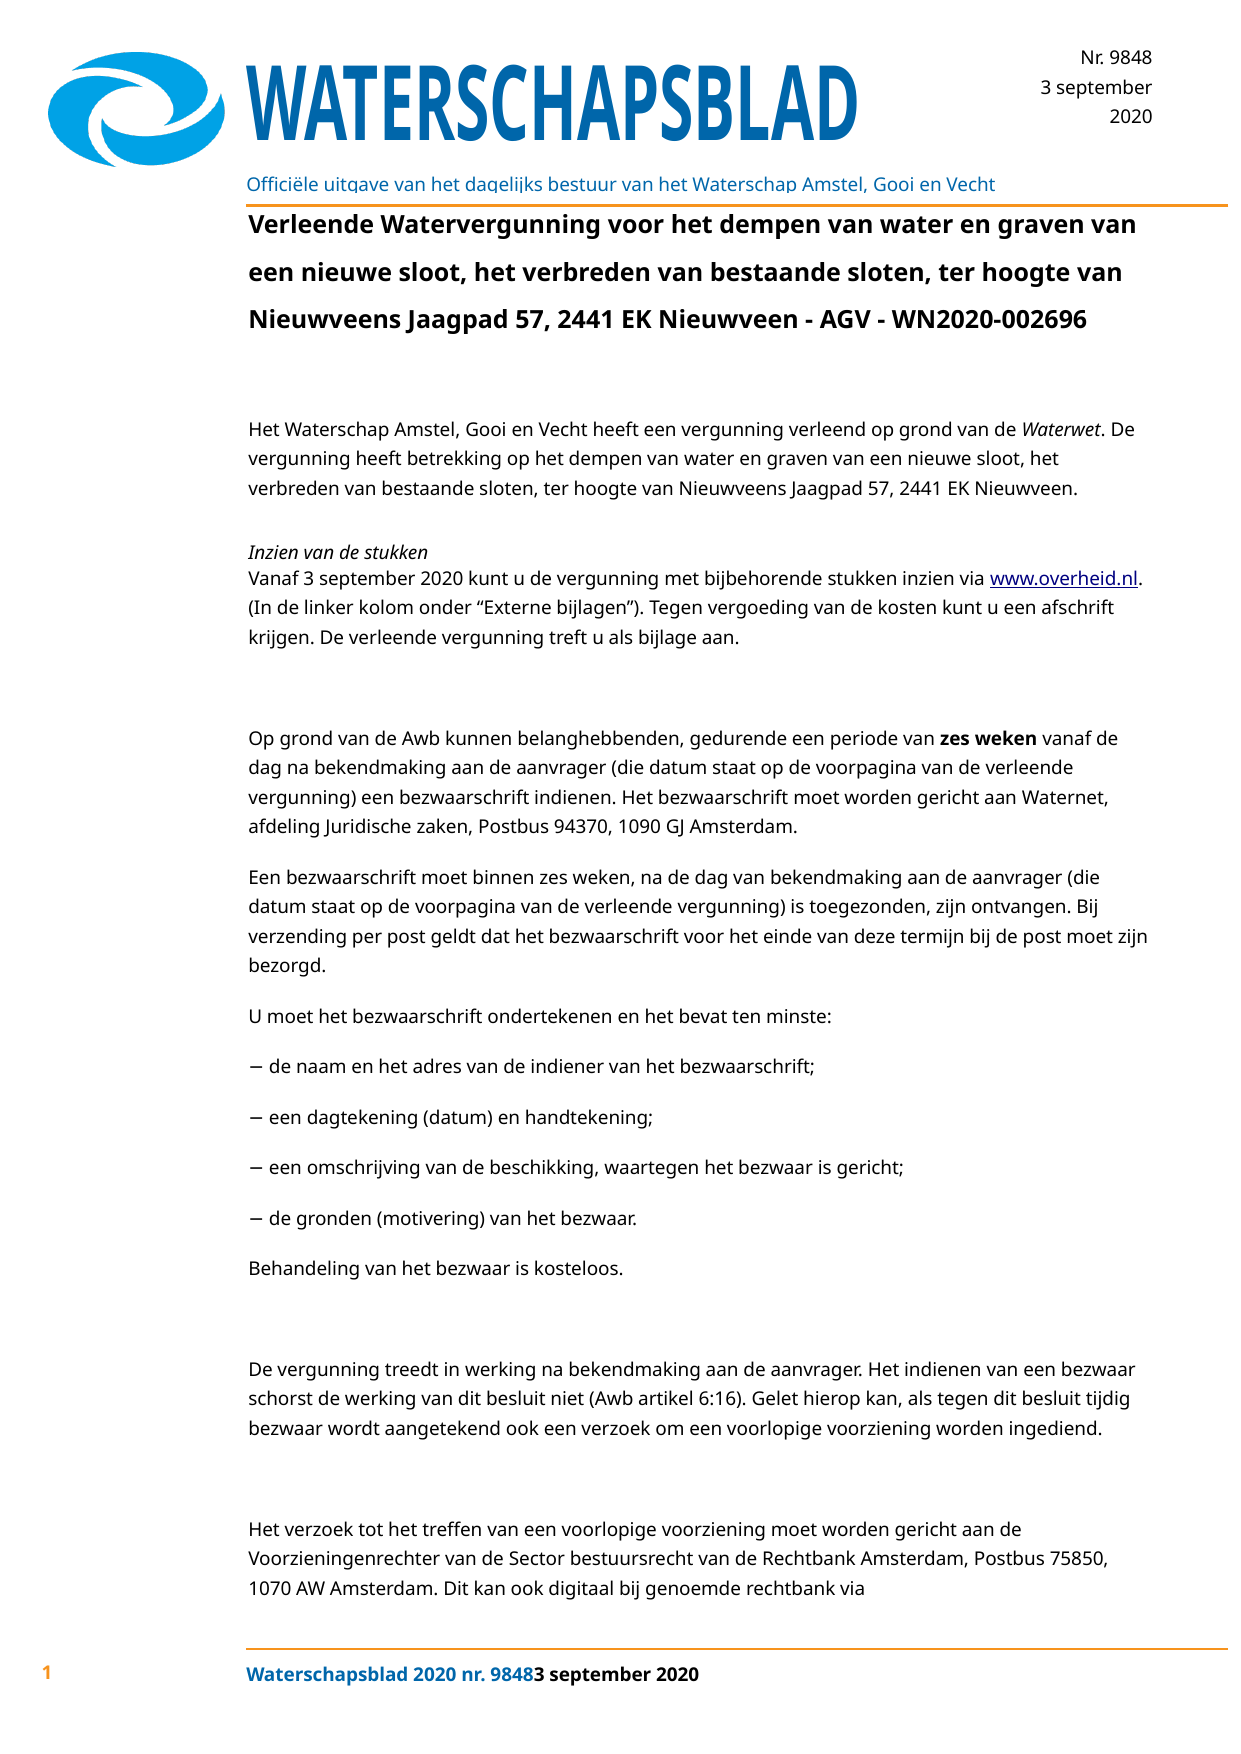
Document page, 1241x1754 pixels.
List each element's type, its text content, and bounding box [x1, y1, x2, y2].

text − een dagtekening (datum) en handtekening; [248, 1104, 1152, 1130]
text Op grond van de Awb kunnen belanghebbenden, gedurende een periode van zes weken vanaf de dag na bekendmaking aan de aanvrager (die datum staat op de voorpagina van de verleende vergunning) een bezwaarschrift indienen. Het bezwaarschrift moet worden gericht aan Waternet, afdeling Juridische zaken, Postbus 94370, 1090 GJ Amsterdam. [248, 725, 1152, 839]
text Een bezwaarschrift moet binnen zes weken, na de dag van bekendmaking aan de aanvrager (die datum staat op de voorpagina van de verleende vergunning) is toegezonden, zijn ontvangen. Bij verzending per post geldt dat het bezwaarschrift voor het einde van deze termijn bij de post moet zijn bezorgd. [248, 864, 1152, 978]
text Vanaf 3 september 2020 kunt u de vergunning met bijbehorende stukken inzien via www.overheid.nl. (In de linker kolom onder “Externe bijlagen”). Tegen vergoeding van de kosten kunt u een afschrift krijgen. De verleende vergunning treft u als bijlage aan. [248, 565, 1152, 650]
text − een omschrijving van de beschikking, waartegen het bezwaar is gericht; [248, 1154, 1152, 1180]
text Inzien van de stukken [248, 539, 1152, 565]
text Behandeling van het bezwaar is kosteloos. [248, 1255, 1152, 1281]
text Het Waterschap Amstel, Gooi en Vecht heeft een vergunning verleend op grond van de Waterwet. De vergunning heeft betrekking op het dempen van water en graven van een nieuwe sloot, het verbreden van bestaande sloten, ter hoogte van Nieuwveens Jaagpad 57, 2441 EK Nieuwveen. [248, 416, 1152, 501]
text − de gronden (motivering) van het bezwaar. [248, 1205, 1152, 1231]
text Het verzoek tot het treffen van een voorlopige voorziening moet worden gericht aan de Voorzieningenrechter van de Sector bestuursrecht van de Rechtbank Amsterdam, Postbus 75850, 1070 AW Amsterdam. Dit kan ook digitaal bij genoemde rechtbank via [248, 1516, 1152, 1601]
text De vergunning treedt in werking na bekendmaking aan de aanvrager. Het indienen van een bezwaar schorst de werking van dit besluit niet (Awb artikel 6:16). Gelet hierop kan, als tegen dit besluit tijdig bezwaar wordt aangetekend ook een verzoek om een voorlopige voorziening worden ingediend. [248, 1356, 1152, 1441]
text U moet het bezwaarschrift ondertekenen en het bevat ten minste: [248, 1003, 1152, 1029]
text − de naam en het adres van de indiener van het bezwaarschrift; [248, 1053, 1152, 1079]
picture [41, 47, 231, 172]
text Verleende Watervergunning voor het dempen van water en graven van een nieuwe sloot, het verbreden van bestaande sloten, ter hoogte van Nieuwveens Jaagpad 57, 2441 EK Nieuwveen - AGV - WN2020-002696 [248, 207, 1152, 336]
